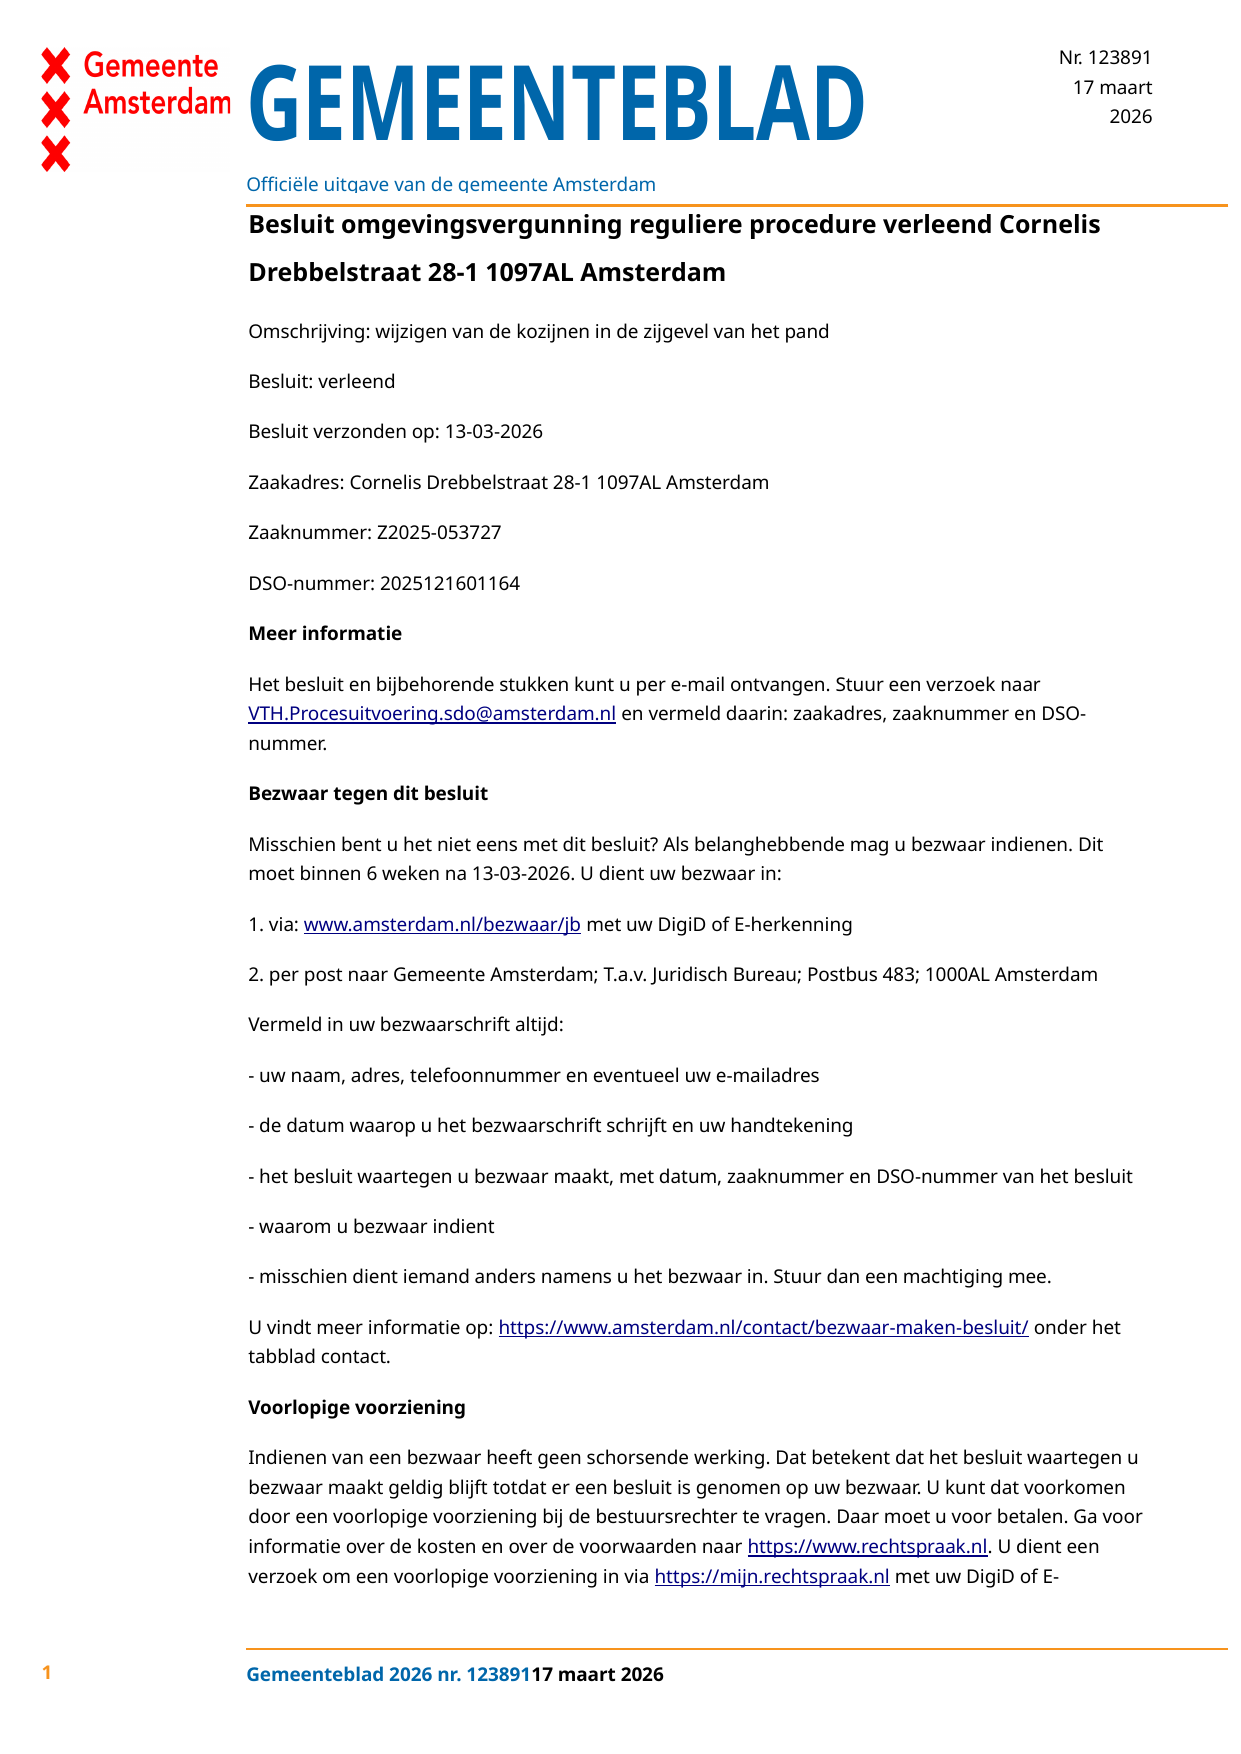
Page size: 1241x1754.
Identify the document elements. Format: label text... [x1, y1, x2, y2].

picture [41, 47, 231, 172]
text Zaaknummer: Z2025-053727 [248, 519, 1152, 545]
text Indienen van een bezwaar heeft geen schorsende werking. Dat betekent dat het besluit waartegen u bezwaar maakt geldig blijft totdat er een besluit is genomen op uw bezwaar. U kunt dat voorkomen door een voorlopige voorziening bij de bestuursrechter te vragen. Daar moet u voor betalen. Ga voor informatie over de kosten en over de voorwaarden naar https://www.rechtspraak.nl. U dient een verzoek om een voorlopige voorziening in via https://mijn.rechtspraak.nl met uw DigiD of E- [248, 1444, 1152, 1589]
text - uw naam, adres, telefoonnummer en eventueel uw e-mailadres [248, 1062, 1152, 1088]
text - waarom u bezwaar indient [248, 1213, 1152, 1239]
text - de datum waarop u het bezwaarschrift schrijft en uw handtekening [248, 1112, 1152, 1138]
text Besluit verzonden op: 13-03-2026 [248, 419, 1152, 444]
text Vermeld in uw bezwaarschrift altijd: [248, 1012, 1152, 1037]
text Bezwaar tegen dit besluit [248, 780, 1152, 806]
text Meer informatie [248, 620, 1152, 646]
text U vindt meer informatie op: https://www.amsterdam.nl/contact/bezwaar-maken-besluit/ onder het tabblad contact. [248, 1314, 1152, 1369]
text Besluit omgevingsvergunning reguliere procedure verleend Cornelis Drebbelstraat 28-1 1097AL Amsterdam [248, 207, 1152, 288]
text - het besluit waartegen u bezwaar maakt, met datum, zaaknummer en DSO-nummer van het besluit [248, 1163, 1152, 1189]
text Voorlopige voorziening [248, 1394, 1152, 1420]
text - misschien dient iemand anders namens u het bezwaar in. Stuur dan een machtiging mee. [248, 1264, 1152, 1289]
text Het besluit en bijbehorende stukken kunt u per e-mail ontvangen. Stuur een verzoek naar VTH.Procesuitvoering.sdo@amsterdam.nl en vermeld daarin: zaakadres, zaaknummer en DSO-nummer. [248, 671, 1152, 756]
text Besluit: verleend [248, 368, 1152, 394]
text DSO-nummer: 2025121601164 [248, 570, 1152, 596]
text Omschrijving: wijzigen van de kozijnen in de zijgevel van het pand [248, 318, 1152, 344]
text Zaakadres: Cornelis Drebbelstraat 28-1 1097AL Amsterdam [248, 469, 1152, 495]
text 1. via: www.amsterdam.nl/bezwaar/jb met uw DigiD of E-herkenning [248, 911, 1152, 937]
text 2. per post naar Gemeente Amsterdam; T.a.v. Juridisch Bureau; Postbus 483; 1000AL Amsterdam [248, 961, 1152, 987]
text Misschien bent u het niet eens met dit besluit? Als belanghebbende mag u bezwaar indienen. Dit moet binnen 6 weken na 13-03-2026. U dient uw bezwaar in: [248, 831, 1152, 886]
